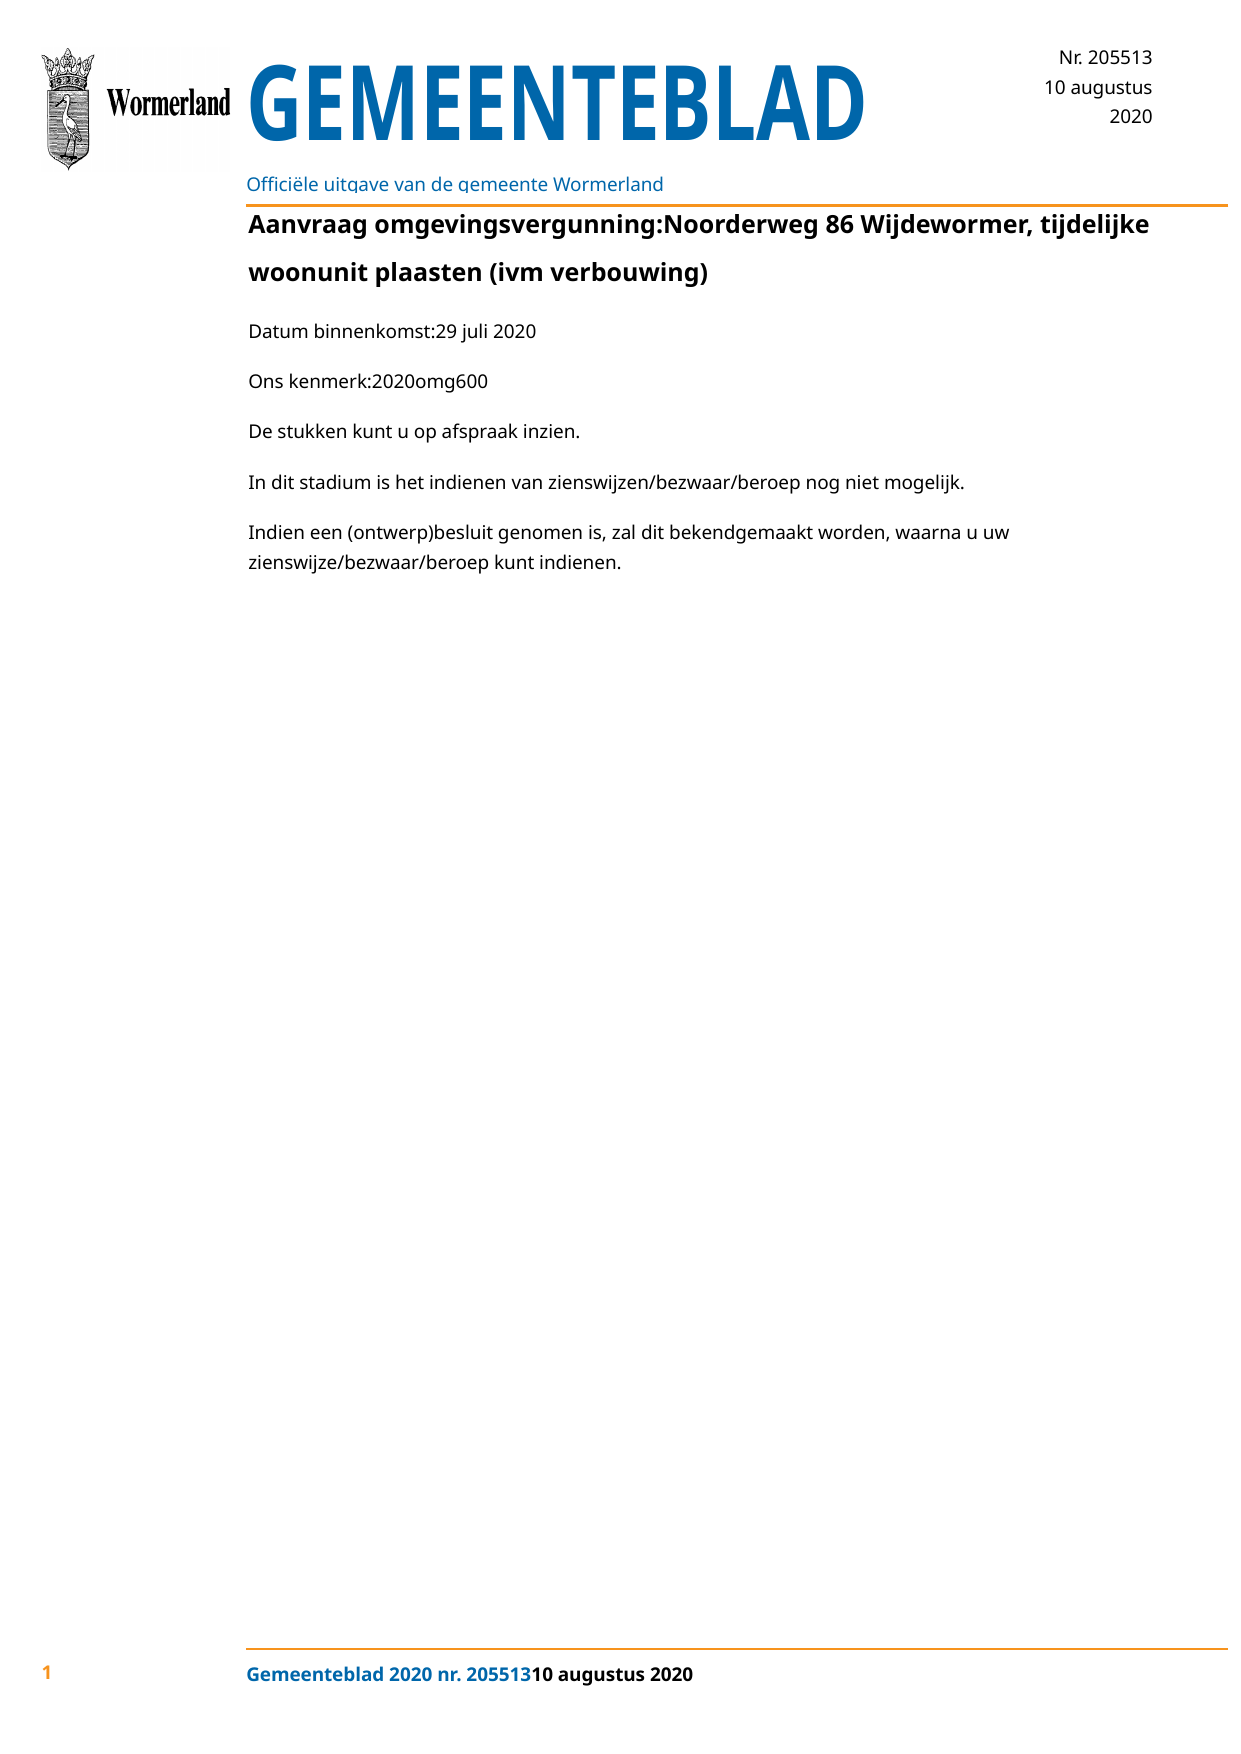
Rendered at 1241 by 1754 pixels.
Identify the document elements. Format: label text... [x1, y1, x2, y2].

text Ons kenmerk:2020omg600 [248, 368, 1152, 394]
text Indien een (ontwerp)besluit genomen is, zal dit bekendgemaakt worden, waarna u uw zienswijze/bezwaar/beroep kunt indienen. [248, 519, 1152, 575]
picture [41, 47, 231, 172]
text In dit stadium is het indienen van zienswijzen/bezwaar/beroep nog niet mogelijk. [248, 469, 1152, 495]
text Datum binnenkomst:29 juli 2020 [248, 318, 1152, 344]
text Aanvraag omgevingsvergunning:Noorderweg 86 Wijdewormer, tijdelijke woonunit plaasten (ivm verbouwing) [248, 207, 1152, 288]
text De stukken kunt u op afspraak inzien. [248, 419, 1152, 444]
